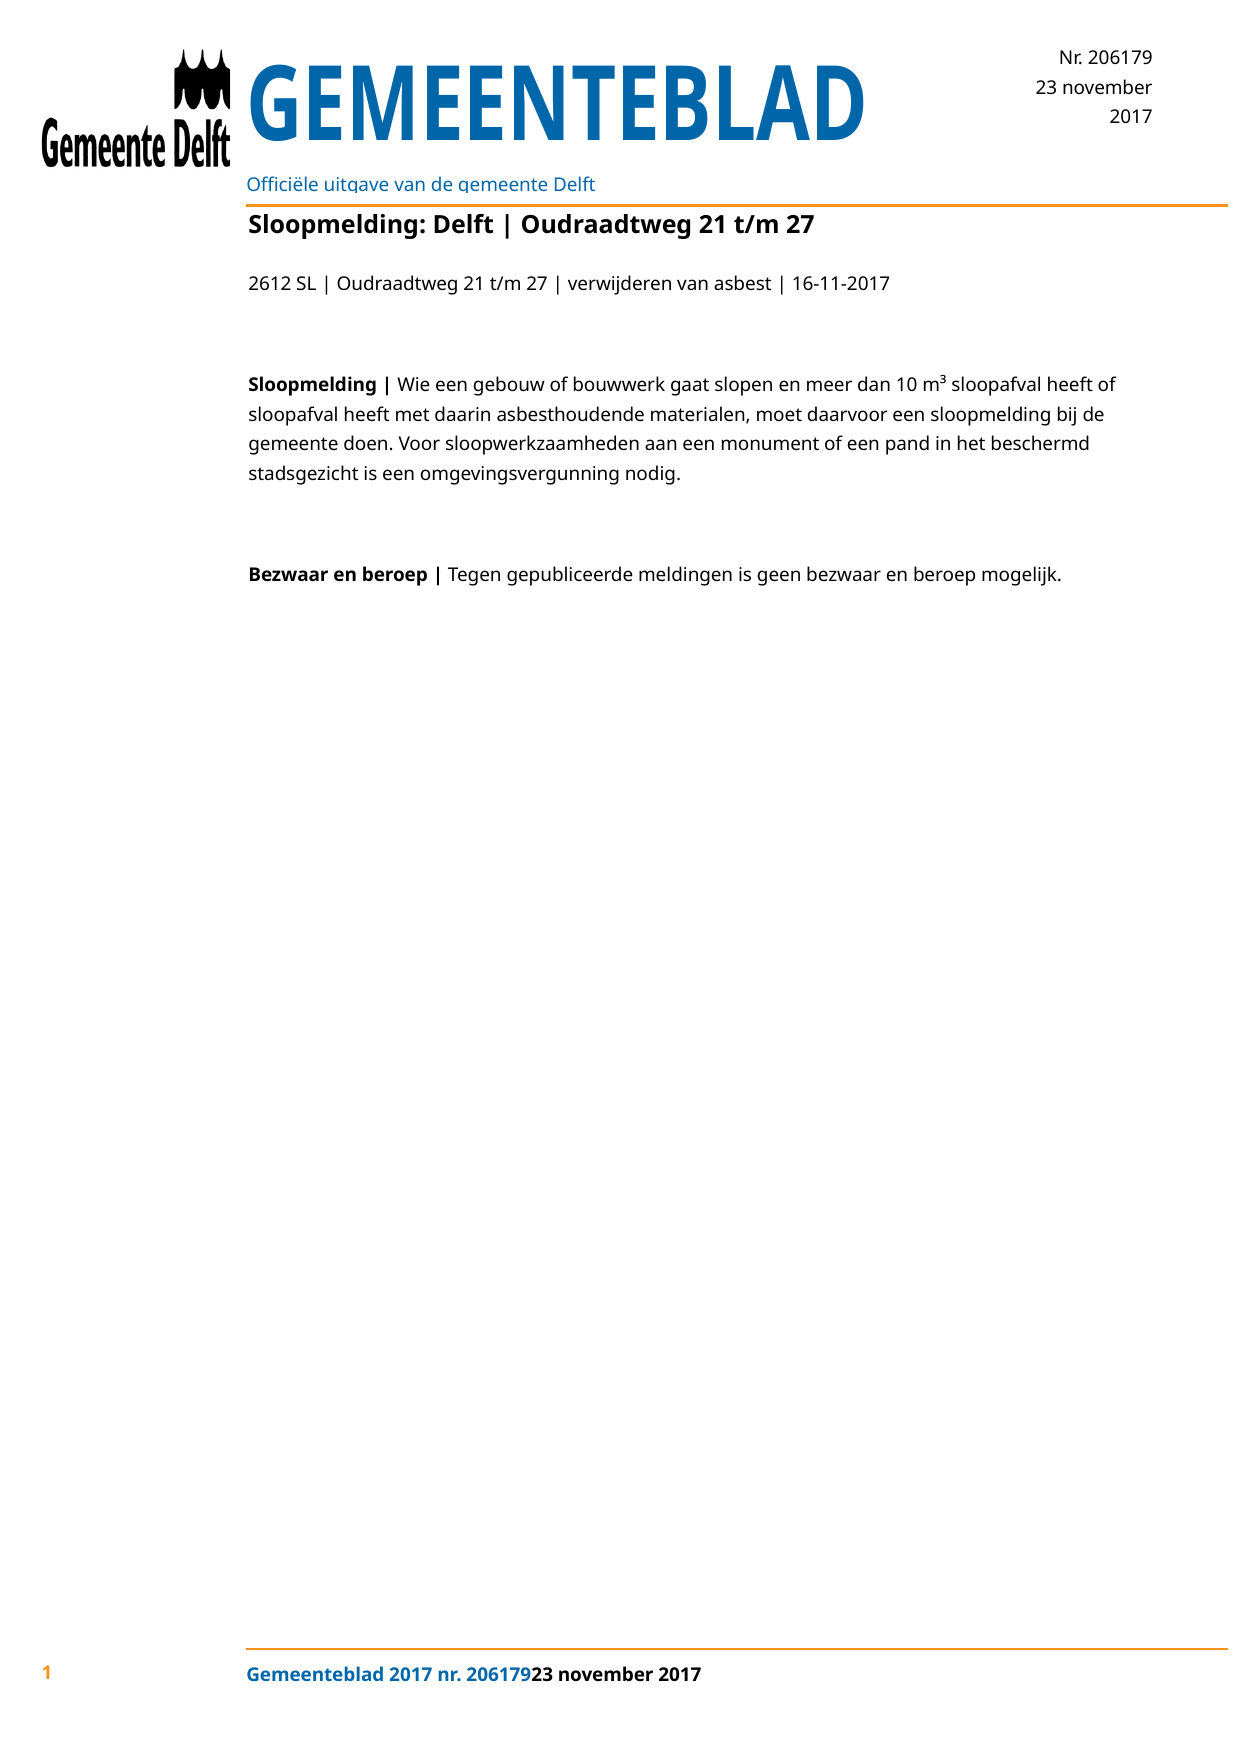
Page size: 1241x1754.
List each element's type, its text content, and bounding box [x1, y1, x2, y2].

text Bezwaar en beroep | Tegen gepubliceerde meldingen is geen bezwaar en beroep mogelijk. [248, 561, 1152, 586]
picture [41, 47, 231, 172]
text Sloopmelding | Wie een gebouw of bouwwerk gaat slopen en meer dan 10 m³ sloopafval heeft of sloopafval heeft met daarin asbesthoudende materialen, moet daarvoor een sloopmelding bij de gemeente doen. Voor sloopwerkzaamheden aan een monument of een pand in het beschermd stadsgezicht is een omgevingsvergunning nodig. [248, 371, 1152, 486]
text Sloopmelding: Delft | Oudraadtweg 21 t/m 27 [248, 207, 1152, 241]
text 2612 SL | Oudraadtweg 21 t/m 27 | verwijderen van asbest | 16-11-2017 [248, 270, 1152, 296]
